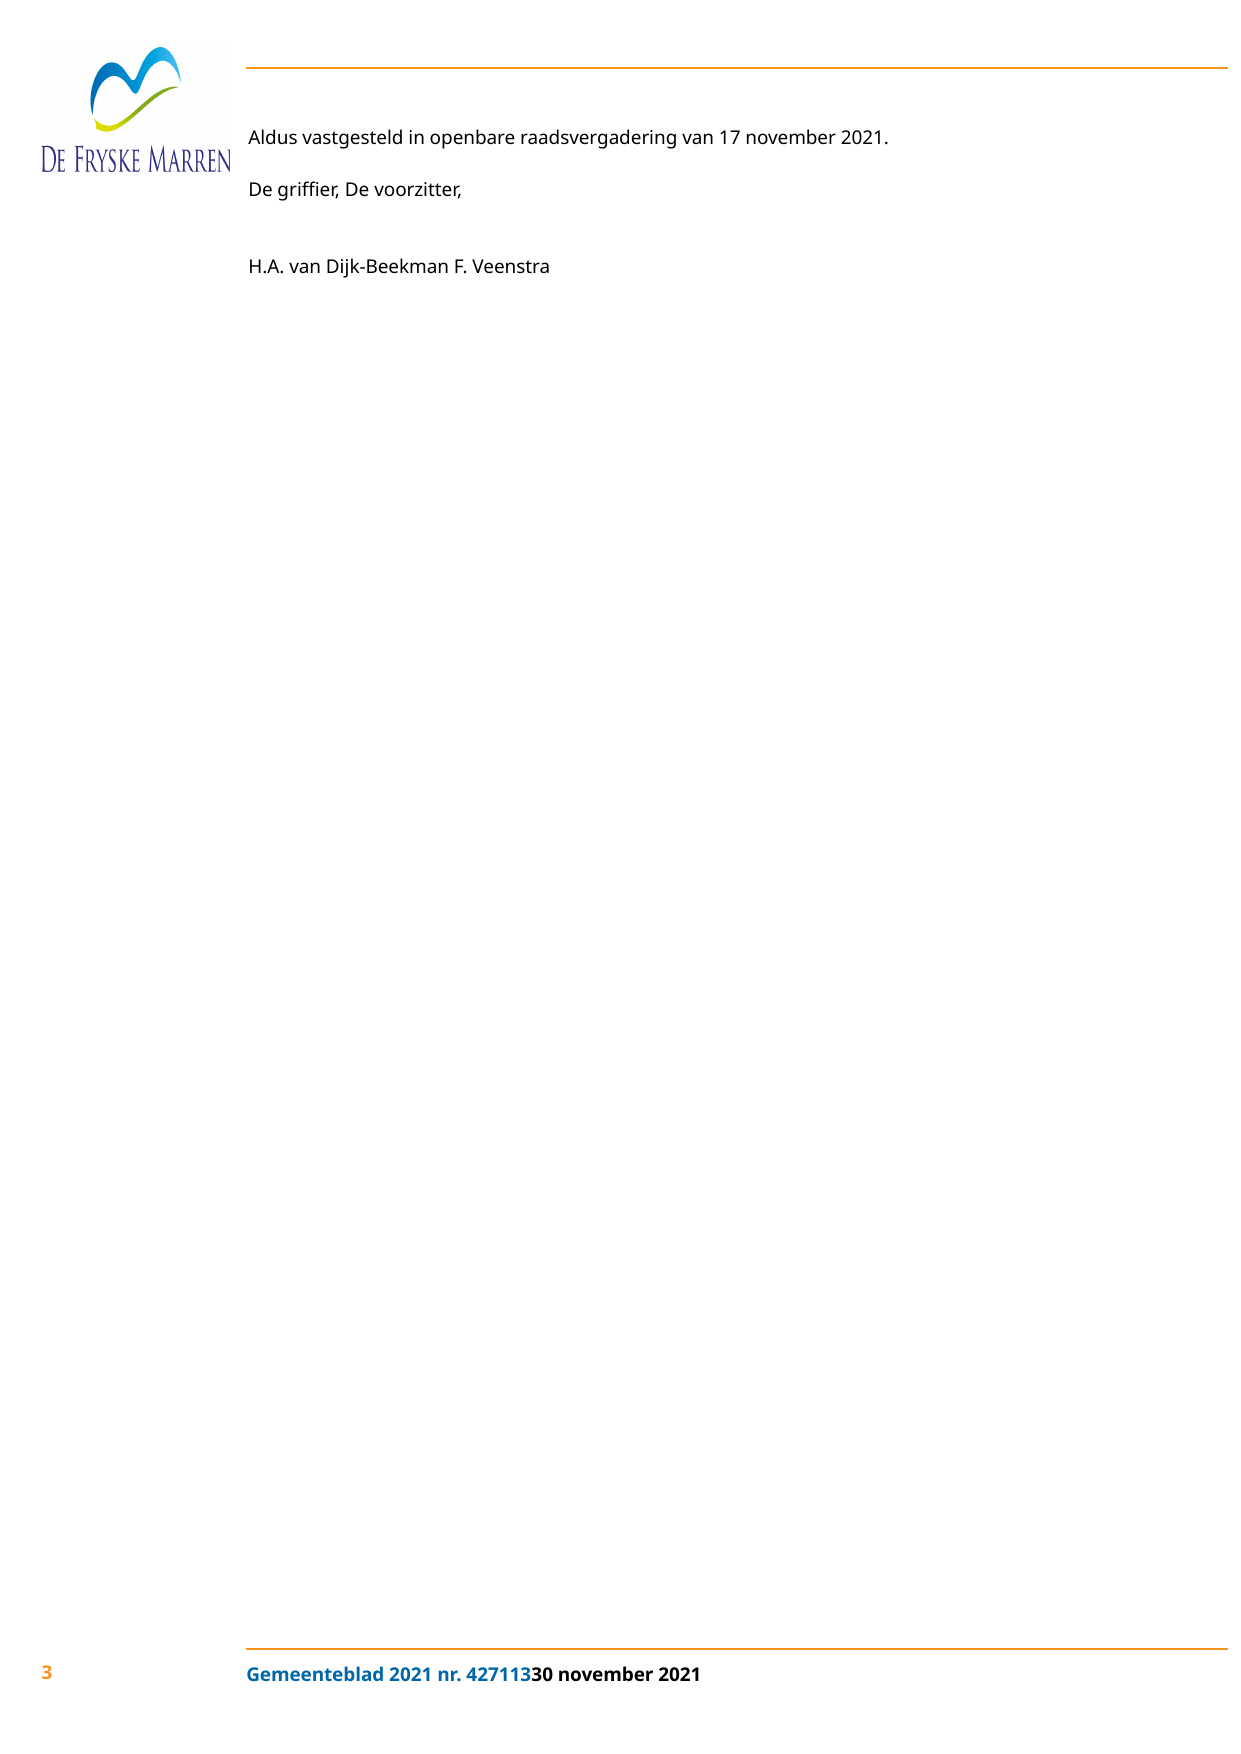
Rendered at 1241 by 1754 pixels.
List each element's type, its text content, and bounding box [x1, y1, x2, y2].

text Aldus vastgesteld in openbare raadsvergadering van 17 november 2021. [248, 124, 1152, 150]
text De griffier, De voorzitter, [248, 176, 1152, 202]
picture [41, 47, 231, 172]
text H.A. van Dijk-Beekman F. Veenstra [248, 253, 1152, 279]
